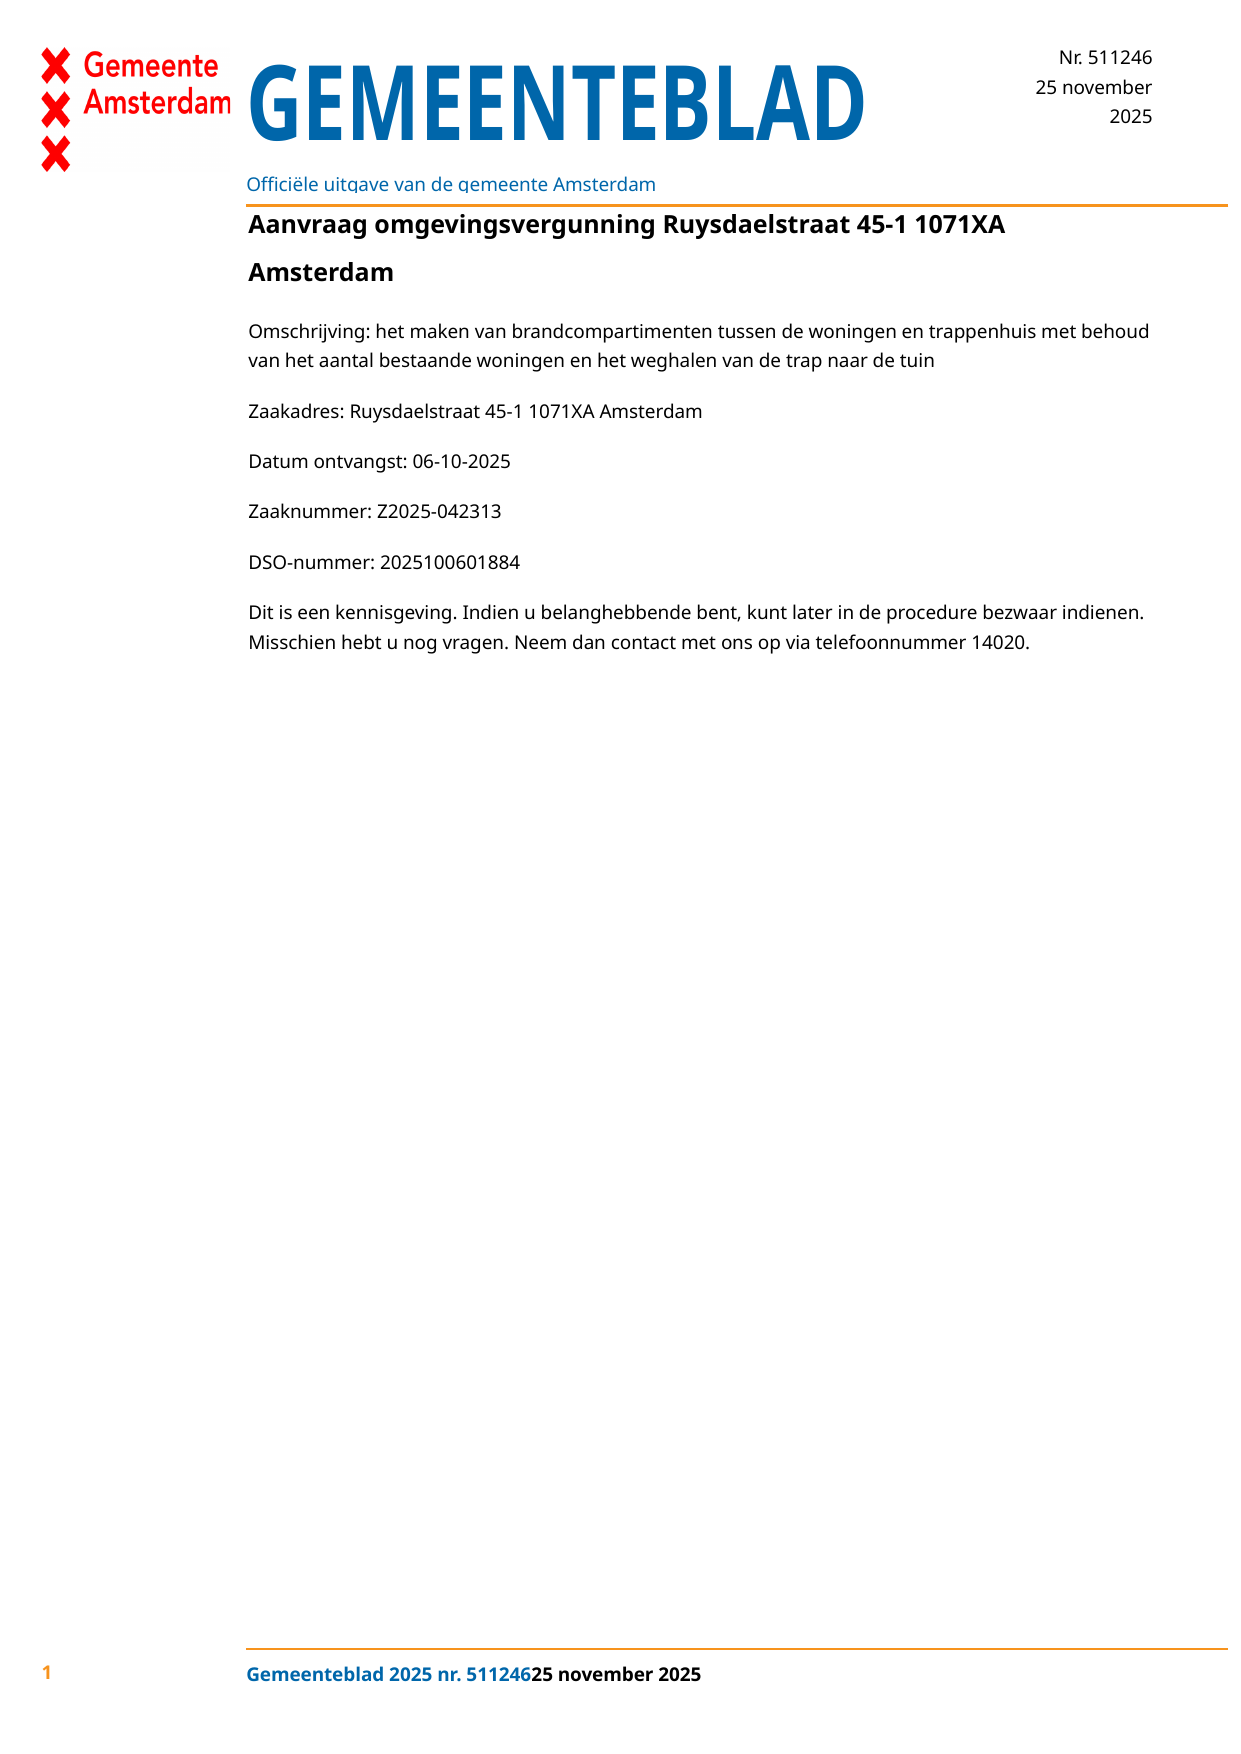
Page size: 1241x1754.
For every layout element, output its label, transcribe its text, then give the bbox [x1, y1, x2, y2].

text Dit is een kennisgeving. Indien u belanghebbende bent, kunt later in de procedure bezwaar indienen. Misschien hebt u nog vragen. Neem dan contact met ons op via telefoonnummer 14020. [248, 599, 1152, 655]
text Zaaknummer: Z2025-042313 [248, 499, 1152, 524]
text Aanvraag omgevingsvergunning Ruysdaelstraat 45-1 1071XA Amsterdam [248, 207, 1152, 288]
text Zaakadres: Ruysdaelstraat 45-1 1071XA Amsterdam [248, 398, 1152, 424]
text Datum ontvangst: 06-10-2025 [248, 448, 1152, 474]
picture [41, 47, 231, 172]
text DSO-nummer: 2025100601884 [248, 549, 1152, 575]
text Omschrijving: het maken van brandcompartimenten tussen de woningen en trappenhuis met behoud van het aantal bestaande woningen en het weghalen van de trap naar de tuin [248, 318, 1152, 373]
